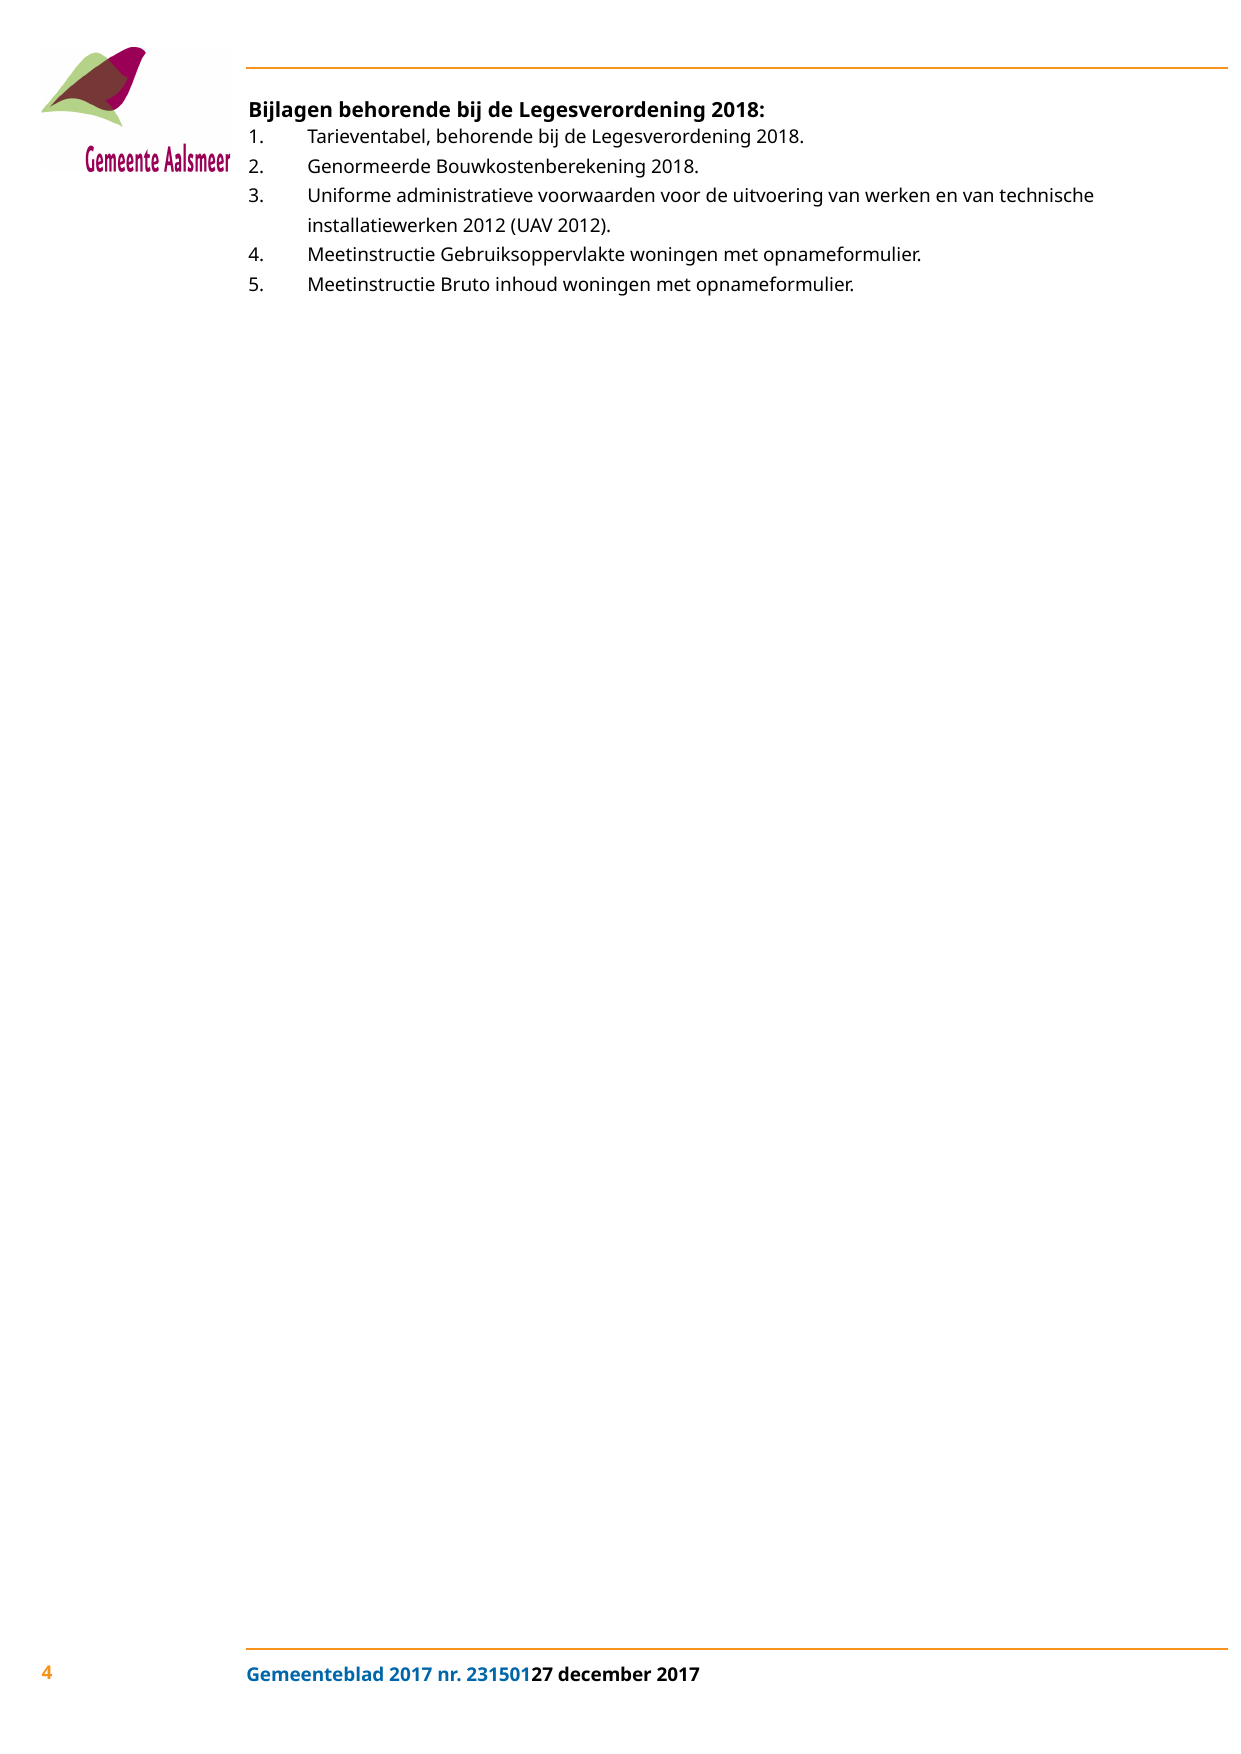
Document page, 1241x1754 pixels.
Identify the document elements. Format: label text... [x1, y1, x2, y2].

list Meetinstructie Bruto inhoud woningen met opnameformulier. [248, 271, 1152, 297]
list Genormeerde Bouwkostenberekening 2018. [248, 153, 1152, 179]
text Bijlagen behorende bij de Legesverordening 2018: [248, 95, 1152, 123]
list Tarieventabel, behorende bij de Legesverordening 2018. [248, 123, 1152, 149]
list Meetinstructie Gebruiksoppervlakte woningen met opnameformulier. [248, 242, 1152, 267]
picture [41, 47, 231, 172]
list Uniforme administratieve voorwaarden voor de uitvoering van werken en van technische installatiewerken 2012 (UAV 2012). [248, 182, 1152, 238]
